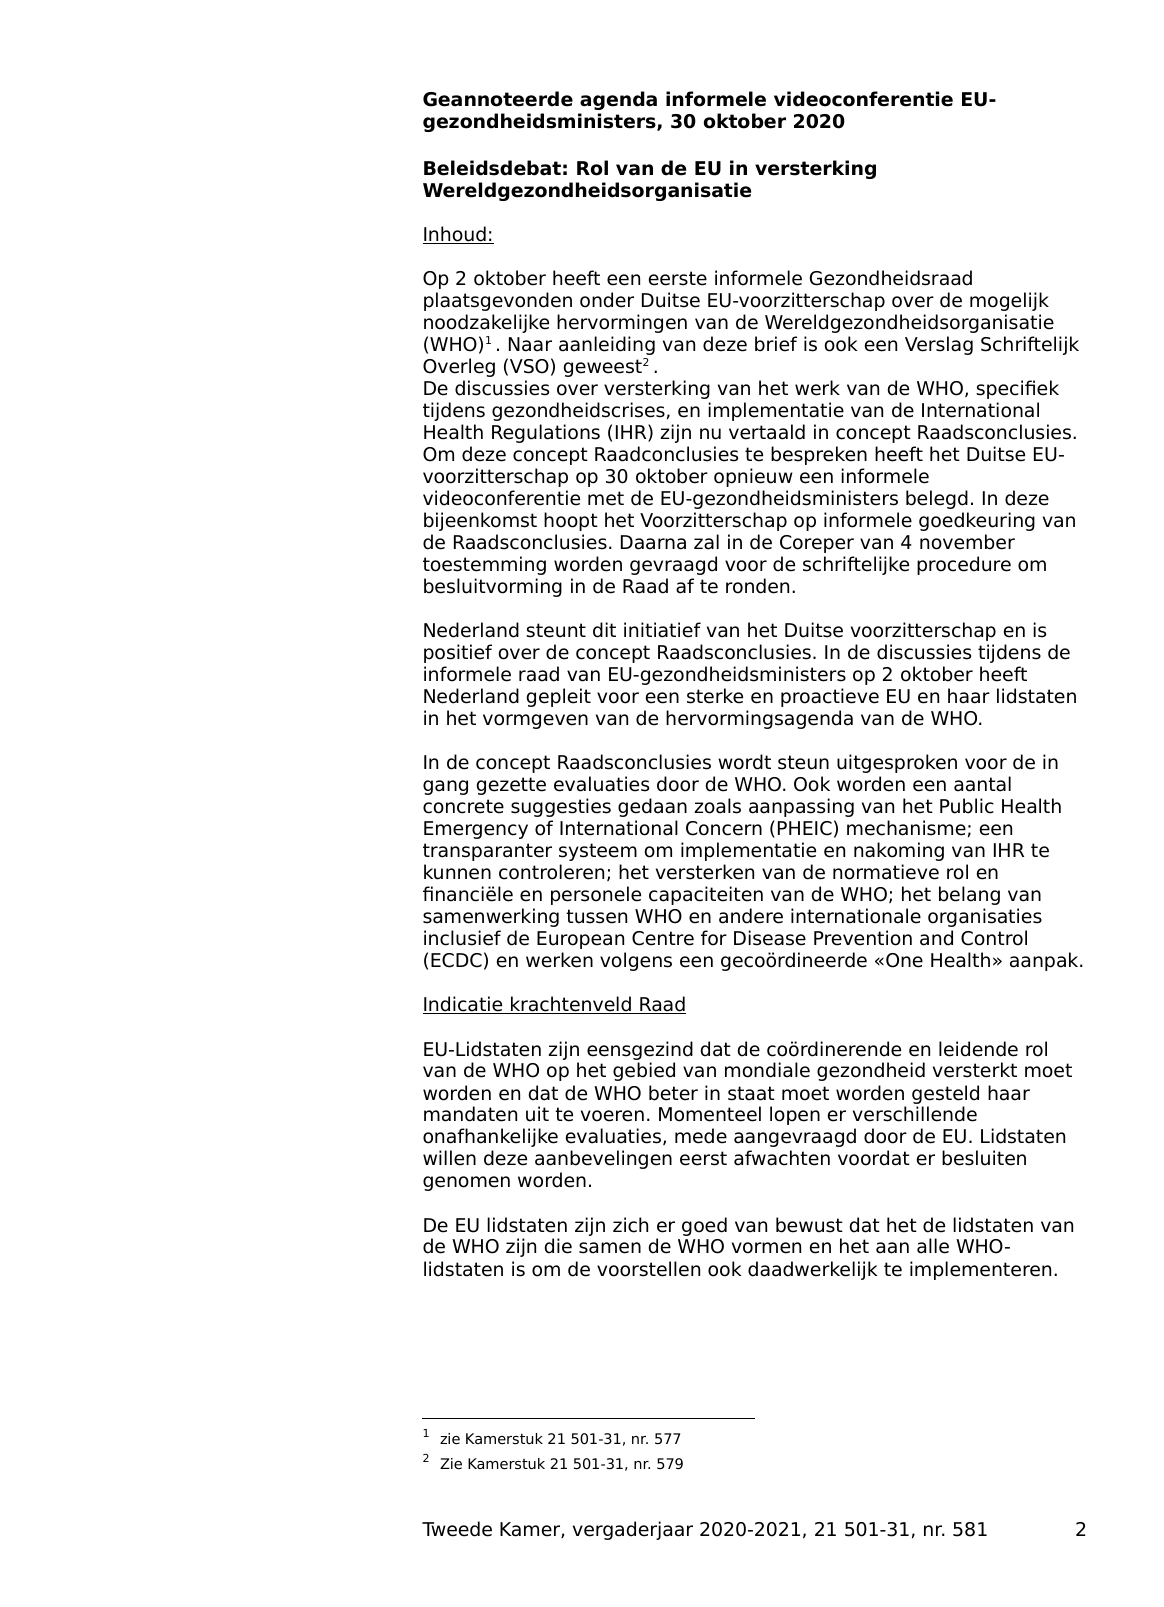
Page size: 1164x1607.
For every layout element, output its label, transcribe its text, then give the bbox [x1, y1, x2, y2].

text EU-Lidstaten zijn eensgezind dat de coördinerende en leidende rol van de WHO op het gebied van mondiale gezondheid versterkt moet worden en dat de WHO beter in staat moet worden gesteld haar mandaten uit te voeren. Momenteel lopen er verschillende onafhankelijke evaluaties, mede aangevraagd door de EU. Lidstaten willen deze aanbevelingen eerst afwachten voordat er besluiten genomen worden. [422, 1038, 1087, 1192]
text zie Kamerstuk 21 501-31, nr. 577 [422, 1427, 1087, 1449]
text In de concept Raadsconclusies wordt steun uitgesproken voor de in gang gezette evaluaties door de WHO. Ook worden een aantal concrete suggesties gedaan zoals aanpassing van het Public Health Emergency of International Concern (PHEIC) mechanisme; een transparanter systeem om implementatie en nakoming van IHR te kunnen controleren; het versterken van de normatieve rol en financiële en personele capaciteiten van de WHO; het belang van samenwerking tussen WHO en andere internationale organisaties inclusief de European Centre for Disease Prevention and Control (ECDC) en werken volgens een gecoördineerde «One Health» aanpak. [422, 752, 1087, 972]
subtitle Geannoteerde agenda informele videoconferentie EU-gezondheidsministers, 30 oktober 2020 [422, 89, 1087, 133]
text Zie Kamerstuk 21 501-31, nr. 579 [422, 1452, 1087, 1474]
text De discussies over versterking van het werk van de WHO, specifiek tijdens gezondheidscrises, en implementatie van de International Health Regulations (IHR) zijn nu vertaald in concept Raadsconclusies. Om deze concept Raadconclusies te bespreken heeft het Duitse EU-voorzitterschap op 30 oktober opnieuw een informele videoconferentie met de EU-gezondheidsministers belegd. In deze bijeenkomst hoopt het Voorzitterschap op informele goedkeuring van de Raadsconclusies. Daarna zal in de Coreper van 4 november toestemming worden gevraagd voor de schriftelijke procedure om besluitvorming in de Raad af te ronden. [422, 378, 1087, 598]
text Nederland steunt dit initiatief van het Duitse voorzitterschap en is positief over de concept Raadsconclusies. In de discussies tijdens de informele raad van EU-gezondheidsministers op 2 oktober heeft Nederland gepleit voor een sterke en proactieve EU en haar lidstaten in het vormgeven van de hervormingsagenda van de WHO. [422, 620, 1087, 730]
subtitle Inhoud: [422, 224, 1087, 246]
subtitle Beleidsdebat: Rol van de EU in versterking Wereldgezondheidsorganisatie [422, 158, 1087, 202]
text De EU lidstaten zijn zich er goed van bewust dat het de lidstaten van de WHO zijn die samen de WHO vormen en het aan alle WHO-lidstaten is om de voorstellen ook daadwerkelijk te implementeren. [422, 1214, 1087, 1280]
text Op 2 oktober heeft een eerste informele Gezondheidsraad plaatsgevonden onder Duitse EU-voorzitterschap over de mogelijk noodzakelijke hervormingen van de Wereldgezondheidsorganisatie (WHO). Naar aanleiding van deze brief is ook een Verslag Schriftelijk Overleg (VSO) geweest. [422, 268, 1087, 378]
subtitle Indicatie krachtenveld Raad [422, 994, 1087, 1016]
